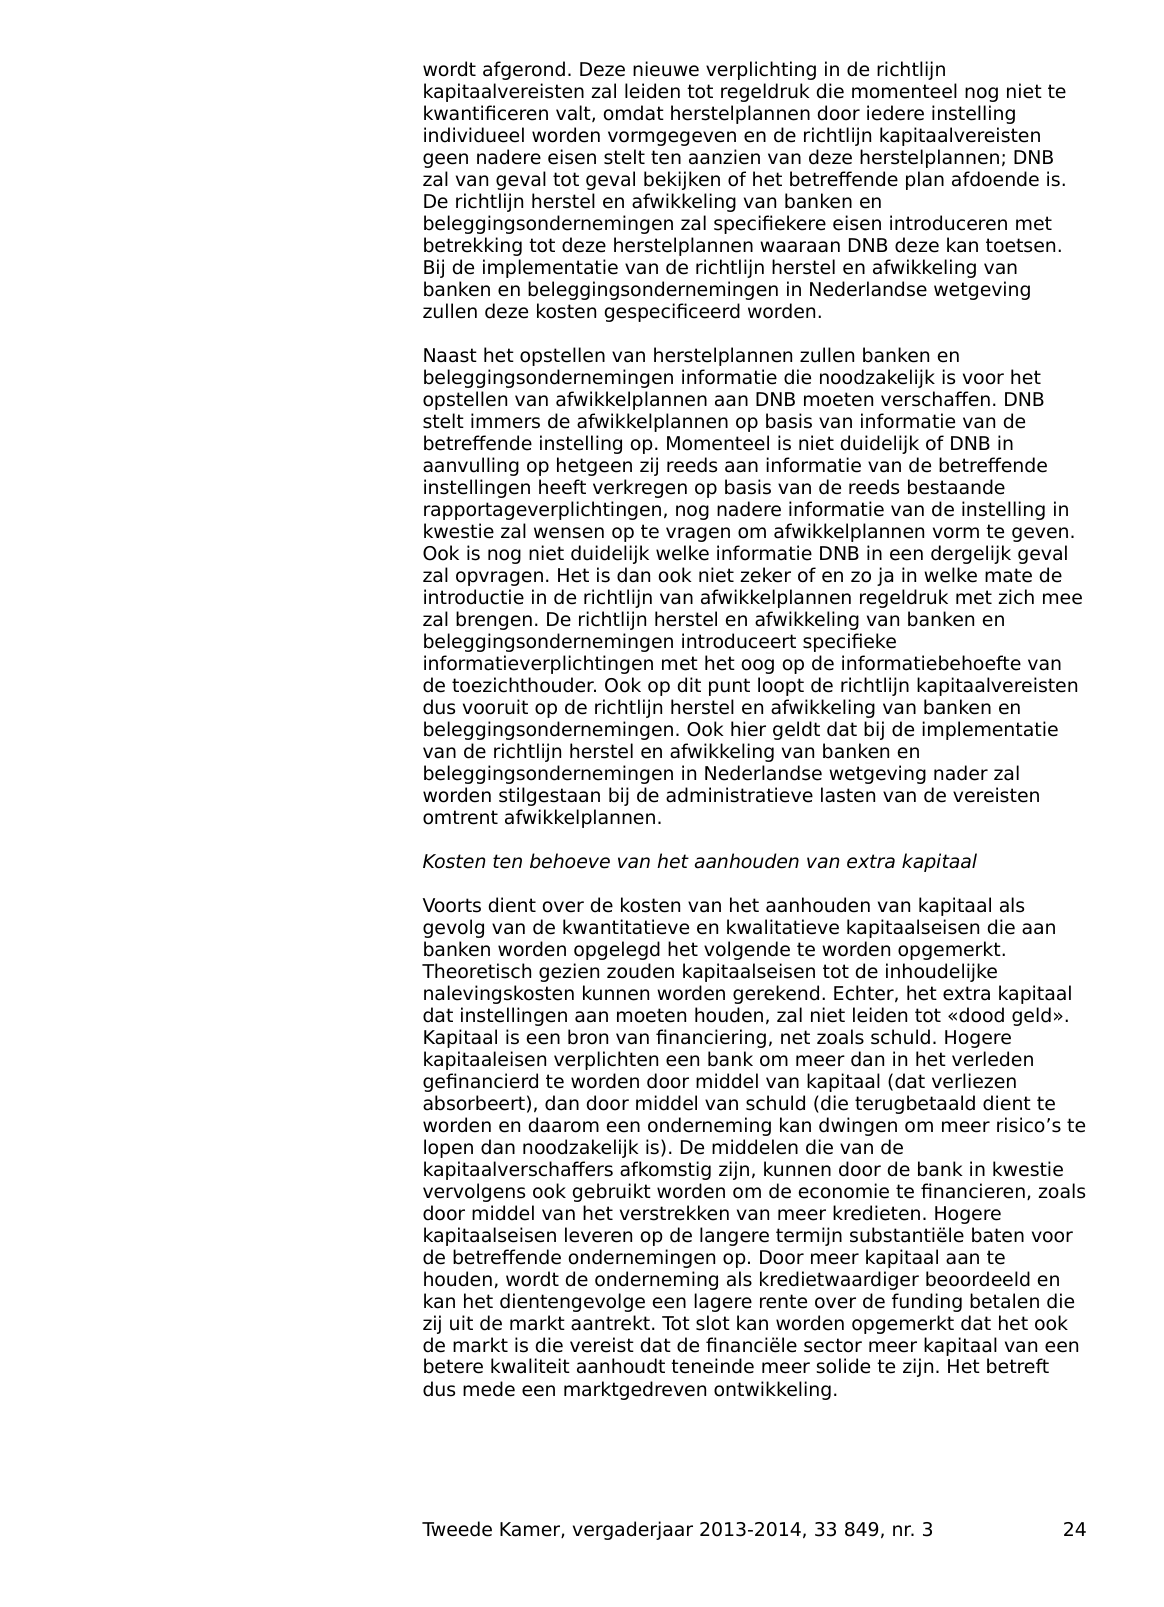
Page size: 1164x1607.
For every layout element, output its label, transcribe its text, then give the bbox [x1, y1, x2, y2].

text wordt afgerond. Deze nieuwe verplichting in de richtlijn kapitaalvereisten zal leiden tot regeldruk die momenteel nog niet te kwantificeren valt, omdat herstelplannen door iedere instelling individueel worden vormgegeven en de richtlijn kapitaalvereisten geen nadere eisen stelt ten aanzien van deze herstelplannen; DNB zal van geval tot geval bekijken of het betreffende plan afdoende is. De richtlijn herstel en afwikkeling van banken en beleggingsondernemingen zal specifiekere eisen introduceren met betrekking tot deze herstelplannen waaraan DNB deze kan toetsen. Bij de implementatie van de richtlijn herstel en afwikkeling van banken en beleggingsondernemingen in Nederlandse wetgeving zullen deze kosten gespecificeerd worden. [422, 59, 1087, 323]
text Voorts dient over de kosten van het aanhouden van kapitaal als gevolg van de kwantitatieve en kwalitatieve kapitaalseisen die aan banken worden opgelegd het volgende te worden opgemerkt. Theoretisch gezien zouden kapitaalseisen tot de inhoudelijke nalevingskosten kunnen worden gerekend. Echter, het extra kapitaal dat instellingen aan moeten houden, zal niet leiden tot «dood geld». Kapitaal is een bron van financiering, net zoals schuld. Hogere kapitaaleisen verplichten een bank om meer dan in het verleden gefinancierd te worden door middel van kapitaal (dat verliezen absorbeert), dan door middel van schuld (die terugbetaald dient te worden en daarom een onderneming kan dwingen om meer risico’s te lopen dan noodzakelijk is). De middelen die van de kapitaalverschaffers afkomstig zijn, kunnen door de bank in kwestie vervolgens ook gebruikt worden om de economie te financieren, zoals door middel van het verstrekken van meer kredieten. Hogere kapitaalseisen leveren op de langere termijn substantiële baten voor de betreffende ondernemingen op. Door meer kapitaal aan te houden, wordt de onderneming als kredietwaardiger beoordeeld en kan het dientengevolge een lagere rente over de funding betalen die zij uit de markt aantrekt. Tot slot kan worden opgemerkt dat het ook de markt is die vereist dat de financiële sector meer kapitaal van een betere kwaliteit aanhoudt teneinde meer solide te zijn. Het betreft dus mede een marktgedreven ontwikkeling. [422, 895, 1087, 1400]
subtitle Kosten ten behoeve van het aanhouden van extra kapitaal [422, 851, 1087, 873]
text Naast het opstellen van herstelplannen zullen banken en beleggingsondernemingen informatie die noodzakelijk is voor het opstellen van afwikkelplannen aan DNB moeten verschaffen. DNB stelt immers de afwikkelplannen op basis van informatie van de betreffende instelling op. Momenteel is niet duidelijk of DNB in aanvulling op hetgeen zij reeds aan informatie van de betreffende instellingen heeft verkregen op basis van de reeds bestaande rapportageverplichtingen, nog nadere informatie van de instelling in kwestie zal wensen op te vragen om afwikkelplannen vorm te geven. Ook is nog niet duidelijk welke informatie DNB in een dergelijk geval zal opvragen. Het is dan ook niet zeker of en zo ja in welke mate de introductie in de richtlijn van afwikkelplannen regeldruk met zich mee zal brengen. De richtlijn herstel en afwikkeling van banken en beleggingsondernemingen introduceert specifieke informatieverplichtingen met het oog op de informatiebehoefte van de toezichthouder. Ook op dit punt loopt de richtlijn kapitaalvereisten dus vooruit op de richtlijn herstel en afwikkeling van banken en beleggingsondernemingen. Ook hier geldt dat bij de implementatie van de richtlijn herstel en afwikkeling van banken en beleggingsondernemingen in Nederlandse wetgeving nader zal worden stilgestaan bij de administratieve lasten van de vereisten omtrent afwikkelplannen. [422, 345, 1087, 828]
